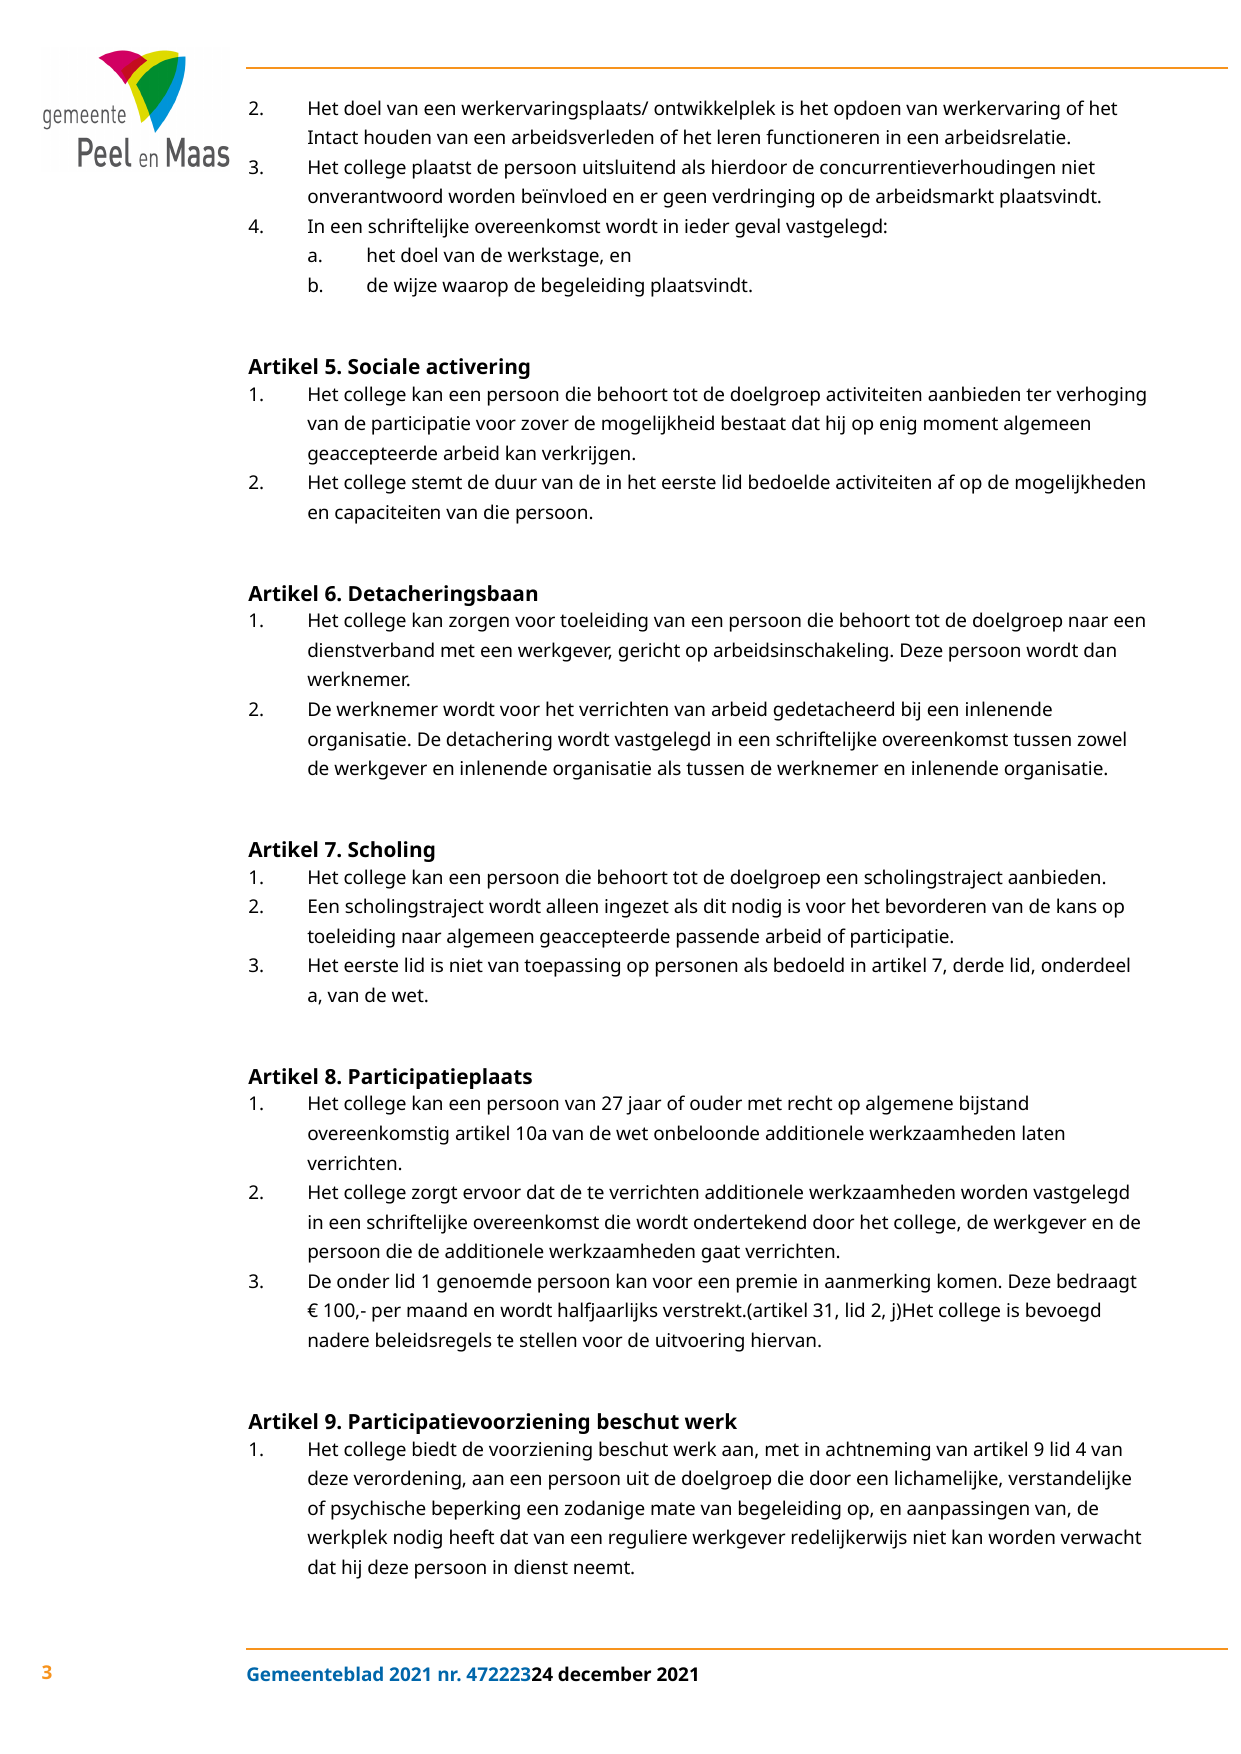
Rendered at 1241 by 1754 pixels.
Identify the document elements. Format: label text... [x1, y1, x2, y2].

list De onder lid 1 genoemde persoon kan voor een premie in aanmerking komen. Deze bedraagt € 100,- per maand en wordt halfjaarlijks verstrekt.(artikel 31, lid 2, j)Het college is bevoegd nadere beleidsregels te stellen voor de uitvoering hiervan. [248, 1268, 1152, 1353]
list Het eerste lid is niet van toepassing op personen als bedoeld in artikel 7, derde lid, onderdeel a, van de wet. [248, 953, 1152, 1008]
list Het college stemt de duur van de in het eerste lid bedoelde activiteiten af op de mogelijkheden en capaciteiten van die persoon. [248, 469, 1152, 525]
text Artikel 5. Sociale activering [248, 352, 1152, 381]
list Het college plaatst de persoon uitsluitend als hierdoor de concurrentieverhoudingen niet onverantwoord worden beïnvloed en er geen verdringing op de arbeidsmarkt plaatsvindt. [248, 154, 1152, 209]
picture [41, 47, 231, 172]
list Het doel van een werkervaringsplaats/ ontwikkelplek is het opdoen van werkervaring of het Intact houden van een arbeidsverleden of het leren functioneren in een arbeidsrelatie. [248, 95, 1152, 150]
list Het college kan een persoon die behoort tot de doelgroep een scholingstraject aanbieden. [248, 864, 1152, 889]
list de wijze waarop de begeleiding plaatsvindt. [307, 272, 1152, 298]
list In een schriftelijke overeenkomst wordt in ieder geval vastgelegd: [248, 213, 1152, 239]
list De werknemer wordt voor het verrichten van arbeid gedetacheerd bij een inlenende organisatie. De detachering wordt vastgelegd in een schriftelijke overeenkomst tussen zowel de werkgever en inlenende organisatie als tussen de werknemer en inlenende organisatie. [248, 696, 1152, 781]
text Artikel 7. Scholing [248, 835, 1152, 864]
text Artikel 6. Detacheringsbaan [248, 579, 1152, 607]
list Een scholingstraject wordt alleen ingezet als dit nodig is voor het bevorderen van de kans op toeleiding naar algemeen geaccepteerde passende arbeid of participatie. [248, 893, 1152, 949]
list Het college biedt de voorziening beschut werk aan, met in achtneming van artikel 9 lid 4 van deze verordening, aan een persoon uit de doelgroep die door een lichamelijke, verstandelijke of psychische beperking een zodanige mate van begeleiding op, en aanpassingen van, de werkplek nodig heeft dat van een reguliere werkgever redelijkerwijs niet kan worden verwacht dat hij deze persoon in dienst neemt. [248, 1436, 1152, 1580]
text Artikel 9. Participatievoorziening beschut werk [248, 1407, 1152, 1436]
text Artikel 8. Participatieplaats [248, 1062, 1152, 1091]
list het doel van de werkstage, en [307, 243, 1152, 268]
list Het college kan zorgen voor toeleiding van een persoon die behoort tot de doelgroep naar een dienstverband met een werkgever, gericht op arbeidsinschakeling. Deze persoon wordt dan werknemer. [248, 607, 1152, 692]
list Het college kan een persoon van 27 jaar of ouder met recht op algemene bijstand overeenkomstig artikel 10a van de wet onbeloonde additionele werkzaamheden laten verrichten. [248, 1091, 1152, 1176]
list Het college kan een persoon die behoort tot de doelgroep activiteiten aanbieden ter verhoging van de participatie voor zover de mogelijkheid bestaat dat hij op enig moment algemeen geaccepteerde arbeid kan verkrijgen. [248, 381, 1152, 466]
list Het college zorgt ervoor dat de te verrichten additionele werkzaamheden worden vastgelegd in een schriftelijke overeenkomst die wordt ondertekend door het college, de werkgever en de persoon die de additionele werkzaamheden gaat verrichten. [248, 1179, 1152, 1264]
